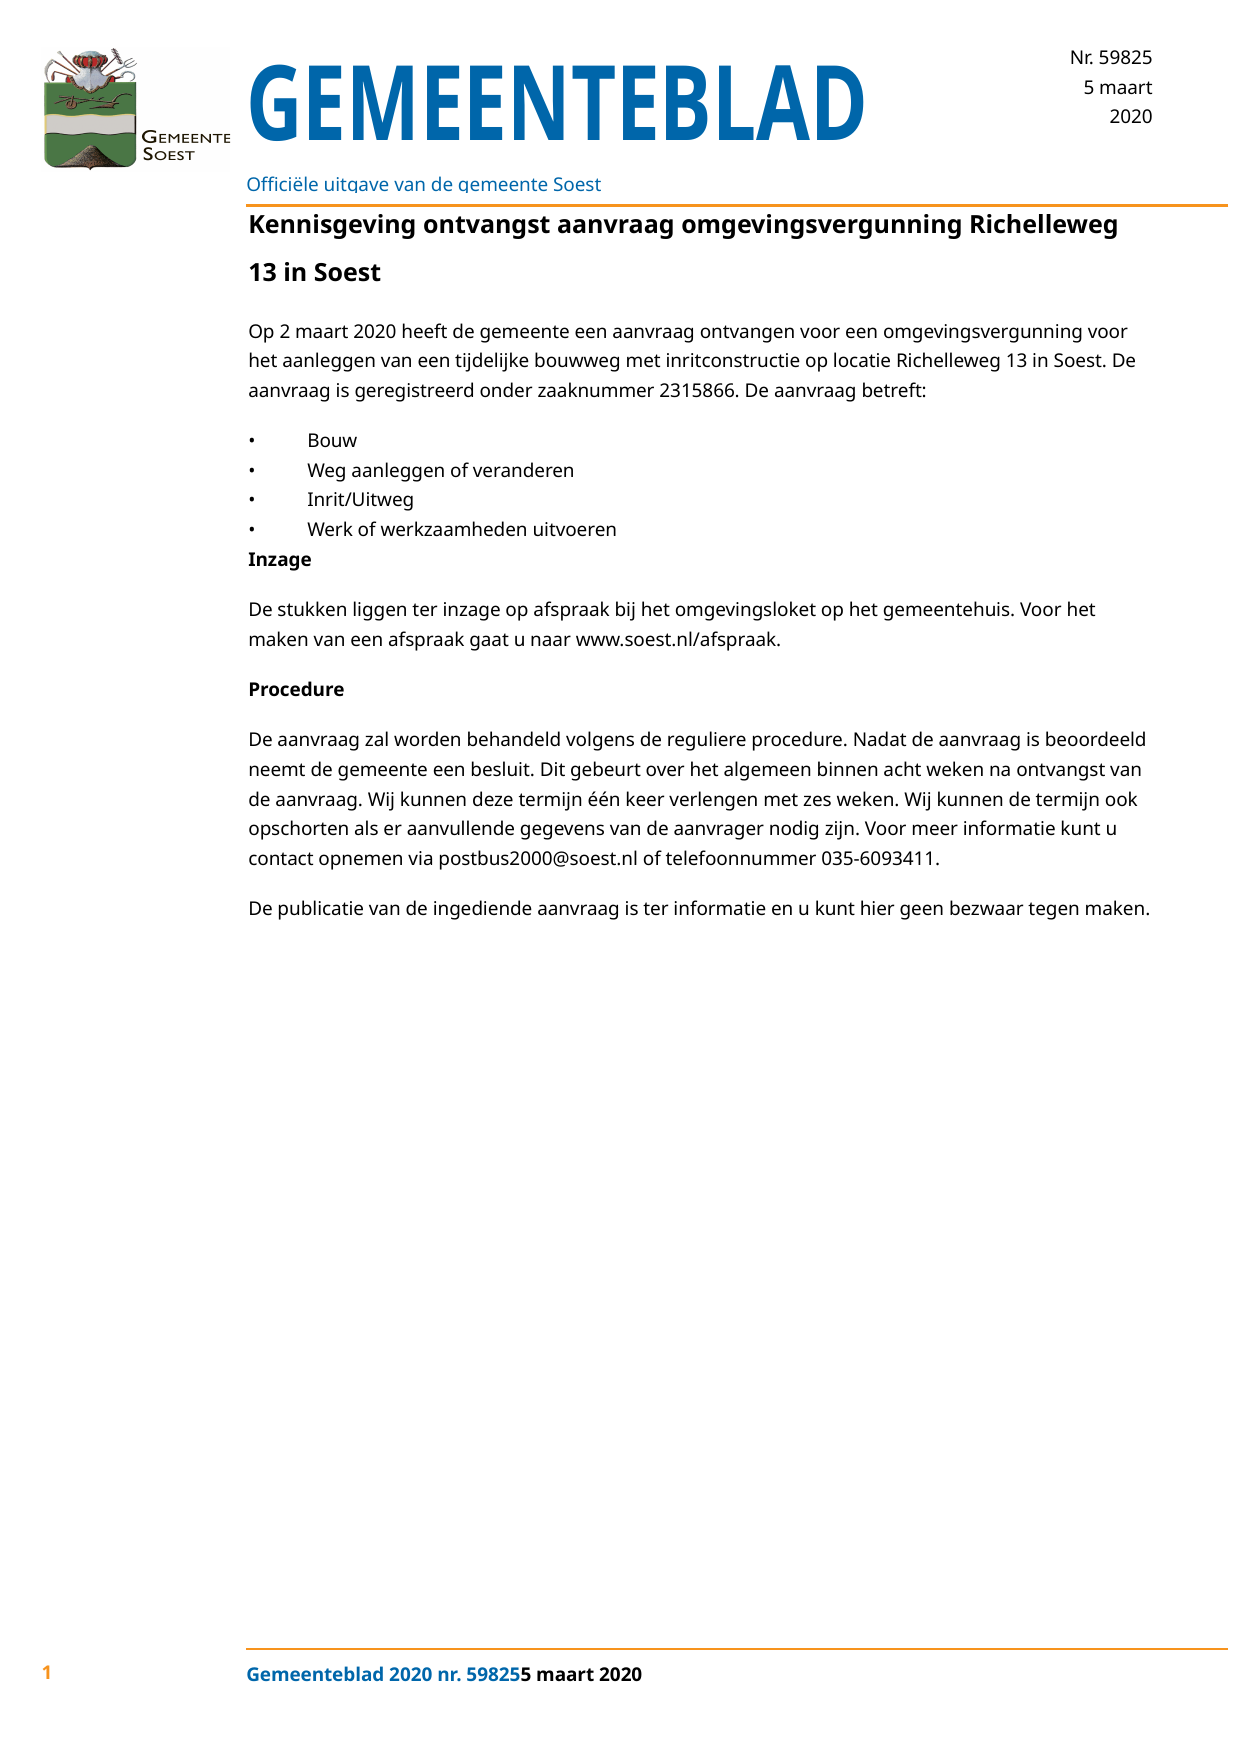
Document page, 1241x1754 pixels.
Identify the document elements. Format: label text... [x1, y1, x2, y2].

text Kennisgeving ontvangst aanvraag omgevingsvergunning Richelleweg 13 in Soest [248, 207, 1152, 288]
list Werk of werkzaamheden uitvoeren [248, 516, 1152, 542]
text De aanvraag zal worden behandeld volgens de reguliere procedure. Nadat de aanvraag is beoordeeld neemt de gemeente een besluit. Dit gebeurt over het algemeen binnen acht weken na ontvangst van de aanvraag. Wij kunnen deze termijn één keer verlengen met zes weken. Wij kunnen de termijn ook opschorten als er aanvullende gegevens van de aanvrager nodig zijn. Voor meer informatie kunt u contact opnemen via postbus2000@soest.nl of telefoonnummer 035-6093411. [248, 727, 1152, 871]
text Procedure [248, 676, 1152, 702]
list Inrit/Uitweg [248, 487, 1152, 512]
list Weg aanleggen of veranderen [248, 457, 1152, 483]
text Inzage [248, 546, 1152, 572]
text Op 2 maart 2020 heeft de gemeente een aanvraag ontvangen voor een omgevingsvergunning voor het aanleggen van een tijdelijke bouwweg met inritconstructie op locatie Richelleweg 13 in Soest. De aanvraag is geregistreerd onder zaaknummer 2315866. De aanvraag betreft: [248, 318, 1152, 403]
list Bouw [248, 427, 1152, 453]
text De stukken liggen ter inzage op afspraak bij het omgevingsloket op het gemeentehuis. Voor het maken van een afspraak gaat u naar www.soest.nl/afspraak. [248, 596, 1152, 652]
text De publicatie van de ingediende aanvraag is ter informatie en u kunt hier geen bezwaar tegen maken. [248, 895, 1152, 921]
picture [41, 47, 231, 172]
